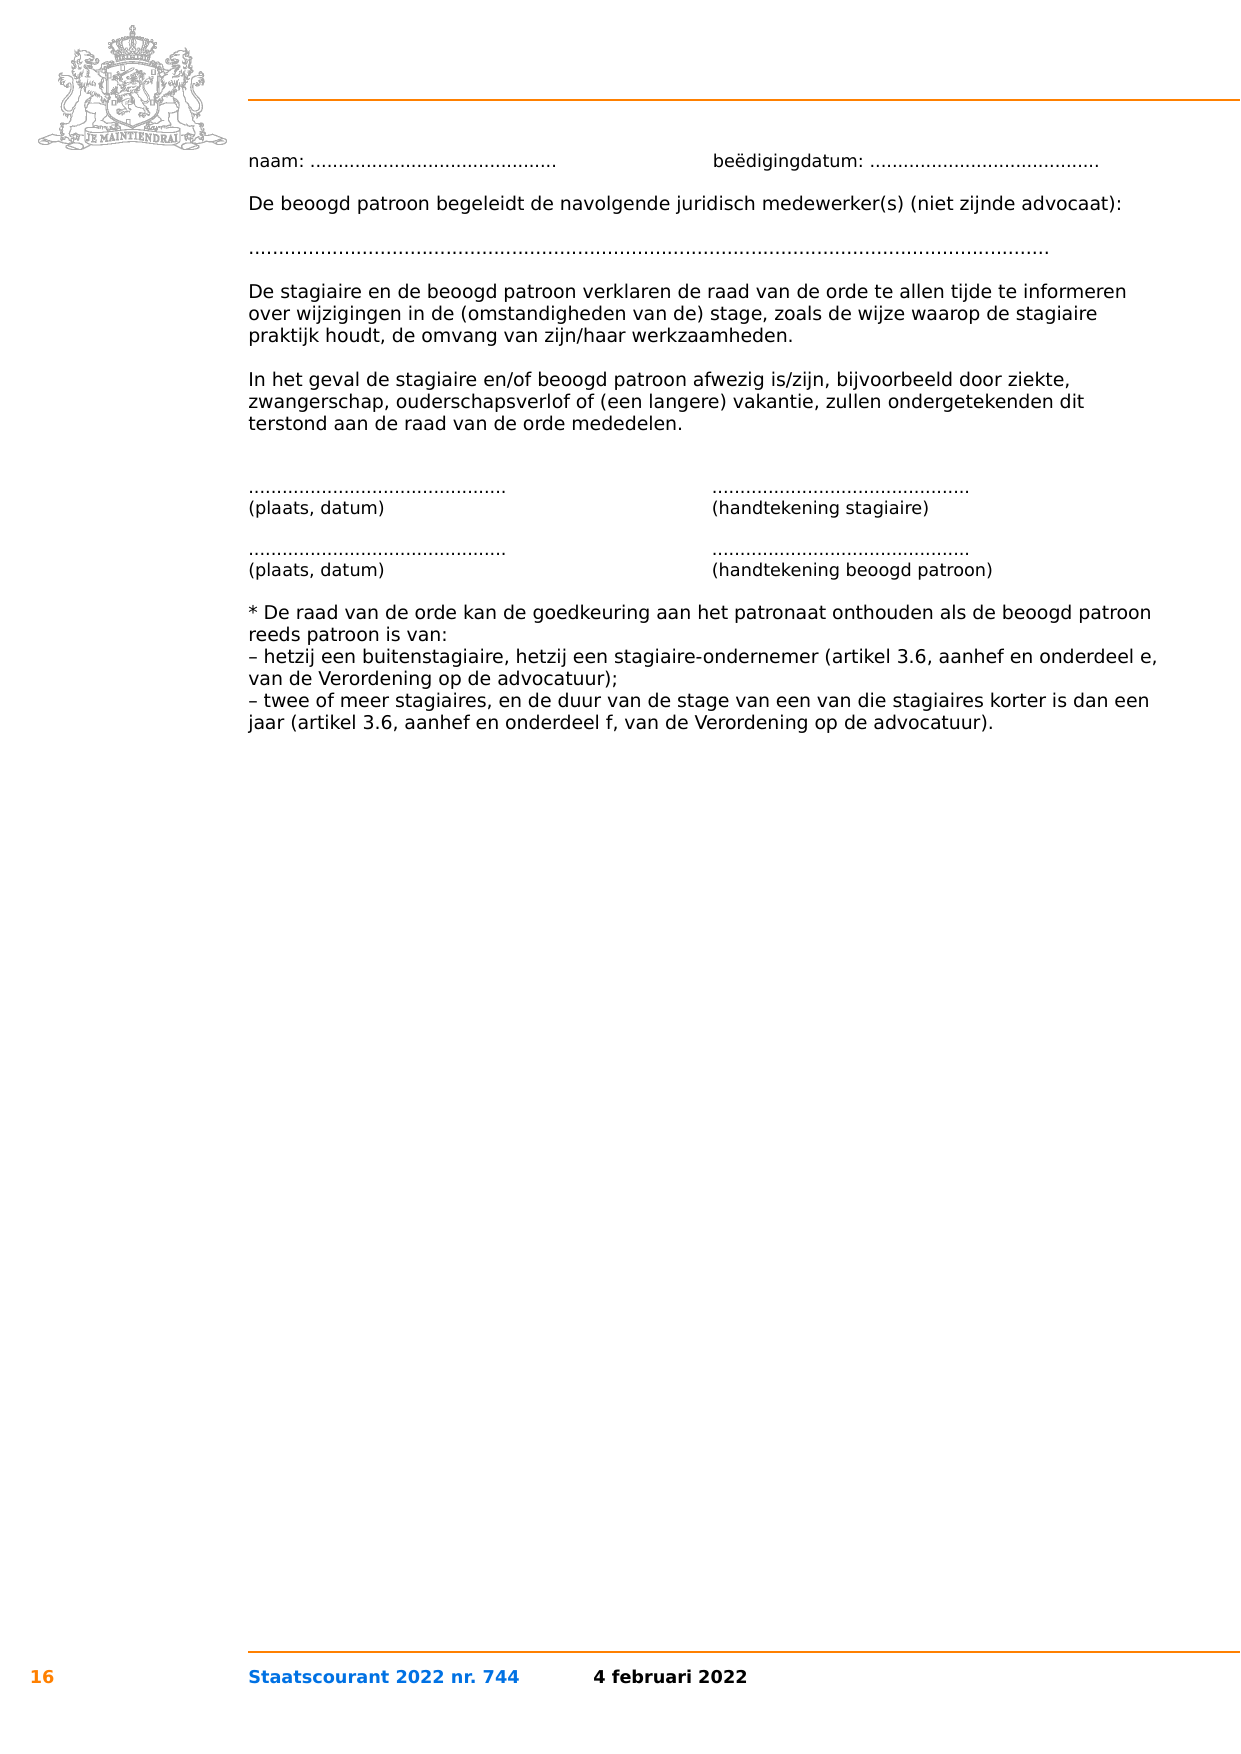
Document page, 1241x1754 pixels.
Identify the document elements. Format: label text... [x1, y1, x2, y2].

text De stagiaire en de beoogd patroon verklaren de raad van de orde te allen tijde te informeren over wijzigingen in de (omstandigheden van de) stage, zoals de wijze waarop de stagiaire praktijk houdt, de omvang van zijn/haar werkzaamheden. [248, 281, 1163, 347]
text De beoogd patroon begeleidt de navolgende juridisch medewerker(s) (niet zijnde advocaat): [248, 193, 1163, 215]
picture [38, 25, 227, 150]
table_cell .............................................. [706, 539, 1163, 559]
table_cell naam: ............................................ [248, 151, 707, 171]
text * De raad van de orde kan de goedkeuring aan het patronaat onthouden als de beoogd patroon reeds patroon is van: [248, 602, 1163, 646]
table_cell .............................................. [248, 539, 706, 559]
table_cell (handtekening stagiaire) [706, 498, 1163, 518]
table_header [248, 456, 706, 477]
table_cell [248, 130, 707, 151]
table_cell .............................................. [706, 477, 1163, 498]
text – twee of meer stagiaires, en de duur van de stage van een van die stagiaires korter is dan een jaar (artikel 3.6, aanhef en onderdeel f, van de Verordening op de advocatuur). [248, 690, 1163, 734]
table_cell (handtekening beoogd patroon) [706, 560, 1163, 580]
table_cell [248, 518, 706, 539]
table_cell [706, 518, 1163, 539]
table_cell (plaats, datum) [248, 498, 706, 518]
text ...................................................................................................................................... [248, 237, 1163, 259]
text – hetzij een buitenstagiaire, hetzij een stagiaire-ondernemer (artikel 3.6, aanhef en onderdeel e, van de Verordening op de advocatuur); [248, 646, 1163, 690]
text In het geval de stagiaire en/of beoogd patroon afwezig is/zijn, bijvoorbeeld door ziekte, zwangerschap, ouderschapsverlof of (een langere) vakantie, zullen ondergetekenden dit terstond aan de raad van de orde mededelen. [248, 368, 1163, 434]
table_cell beëdigingdatum: ......................................... [707, 151, 1163, 171]
table_header [706, 456, 1163, 477]
table_cell [707, 130, 1163, 151]
table_cell .............................................. [248, 477, 706, 498]
table_cell (plaats, datum) [248, 560, 706, 580]
